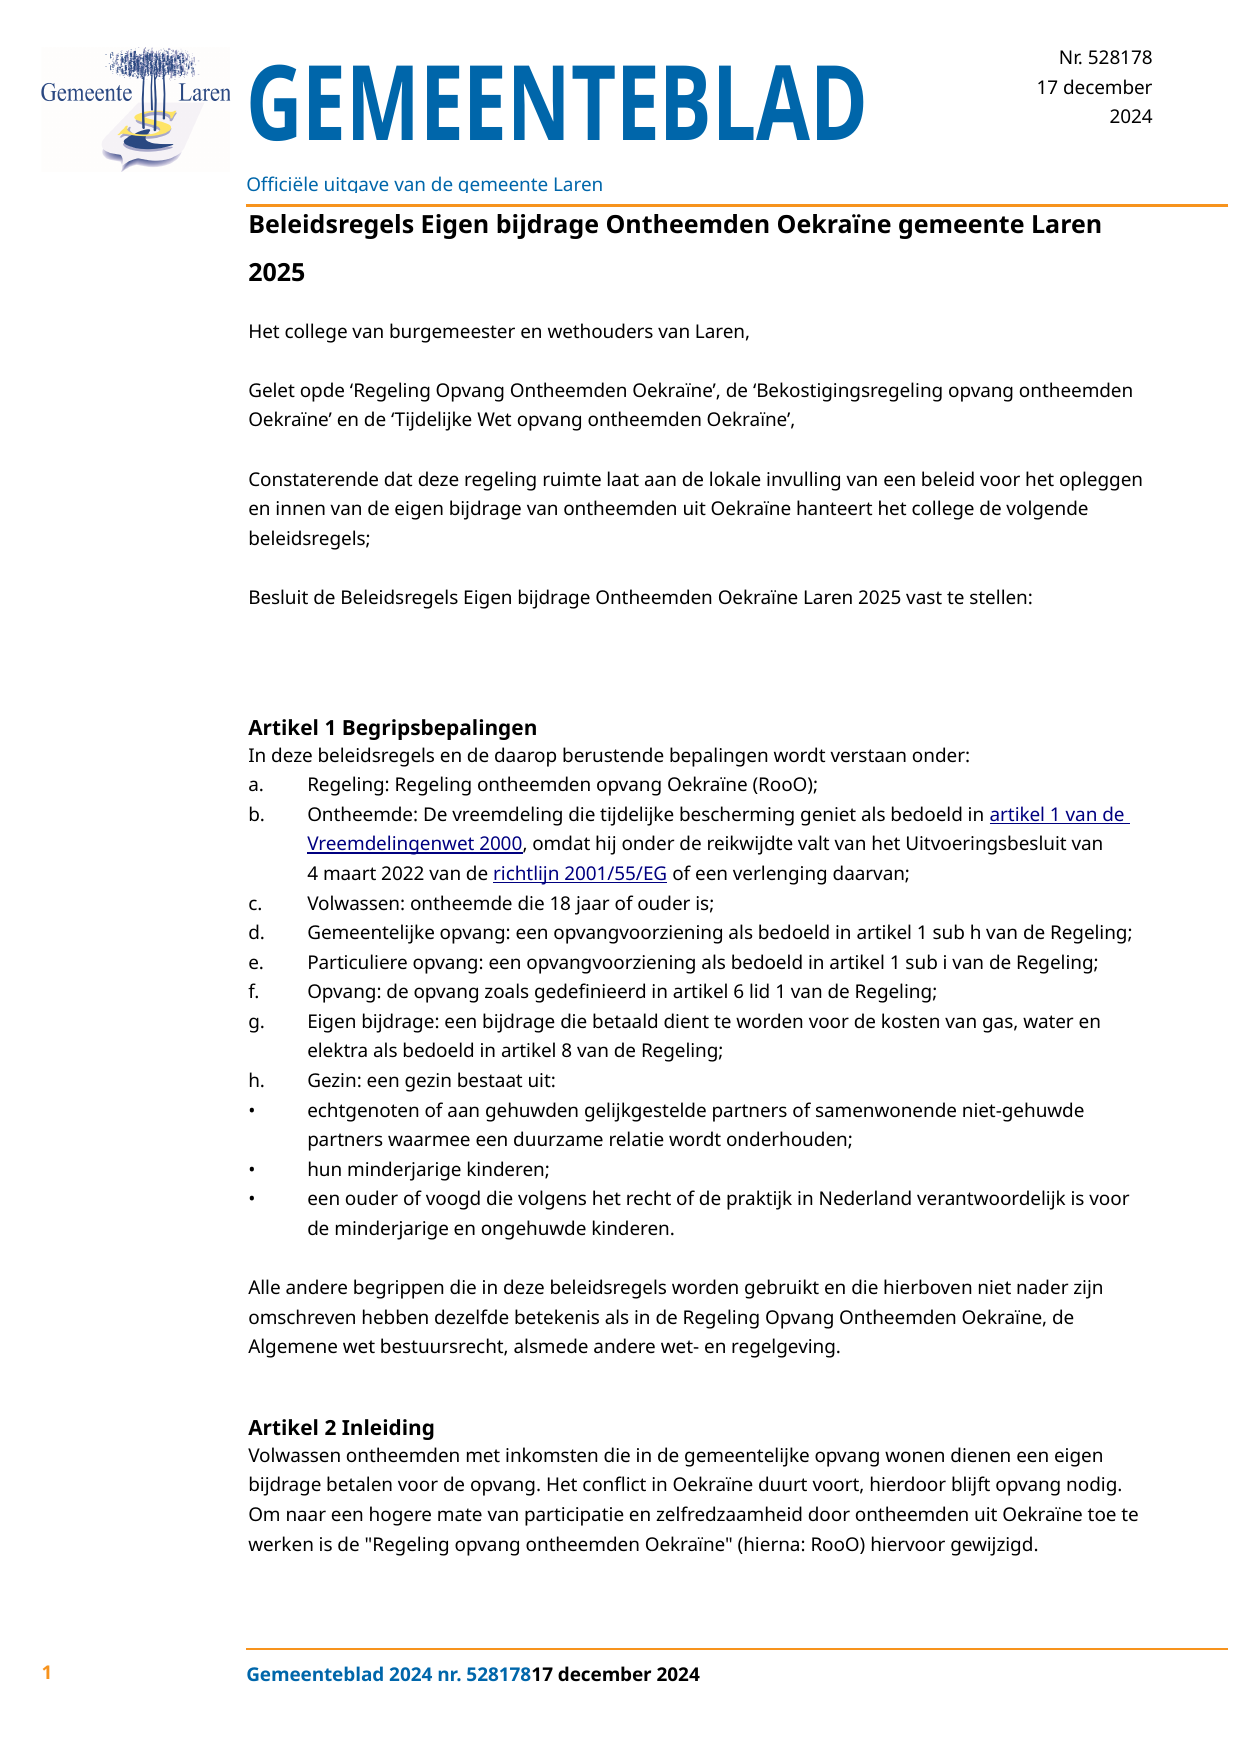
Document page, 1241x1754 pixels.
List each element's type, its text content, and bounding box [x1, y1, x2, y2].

list Opvang: de opvang zoals gedefinieerd in artikel 6 lid 1 van de Regeling; [248, 978, 1152, 1004]
list een ouder of voogd die volgens het recht of de praktijk in Nederland verantwoordelijk is voor de minderjarige en ongehuwde kinderen. [248, 1186, 1152, 1241]
list Regeling: Regeling ontheemden opvang Oekraïne (RooO); [248, 771, 1152, 797]
picture [41, 47, 231, 172]
text Alle andere begrippen die in deze beleidsregels worden gebruikt en die hierboven niet nader zijn omschreven hebben dezelfde betekenis als in de Regeling Opvang Ontheemden Oekraïne, de Algemene wet bestuursrecht, alsmede andere wet- en regelgeving. [248, 1274, 1152, 1359]
text Besluit de Beleidsregels Eigen bijdrage Ontheemden Oekraïne Laren 2025 vast te stellen: [248, 584, 1152, 610]
text In deze beleidsregels en de daarop berustende bepalingen wordt verstaan onder: [248, 742, 1152, 768]
list Gemeentelijke opvang: een opvangvoorziening als bedoeld in artikel 1 sub h van de Regeling; [248, 919, 1152, 945]
text Constaterende dat deze regeling ruimte laat aan de lokale invulling van een beleid voor het opleggen en innen van de eigen bijdrage van ontheemden uit Oekraïne hanteert het college de volgende beleidsregels; [248, 466, 1152, 551]
list hun minderjarige kinderen; [248, 1156, 1152, 1182]
list echtgenoten of aan gehuwden gelijkgestelde partners of samenwonende niet-gehuwde partners waarmee een duurzame relatie wordt onderhouden; [248, 1097, 1152, 1152]
list Particuliere opvang: een opvangvoorziening als bedoeld in artikel 1 sub i van de Regeling; [248, 949, 1152, 975]
list Gezin: een gezin bestaat uit: [248, 1067, 1152, 1093]
text Het college van burgemeester en wethouders van Laren, [248, 318, 1152, 344]
text Volwassen ontheemden met inkomsten die in de gemeentelijke opvang wonen dienen een eigen bijdrage betalen voor de opvang. Het conflict in Oekraïne duurt voort, hierdoor blijft opvang nodig. Om naar een hogere mate van participatie en zelfredzaamheid door ontheemden uit Oekraïne toe te werken is de "Regeling opvang ontheemden Oekraïne" (hierna: RooO) hiervoor gewijzigd. [248, 1442, 1152, 1556]
text Artikel 1 Begripsbepalingen [248, 713, 1152, 742]
text Beleidsregels Eigen bijdrage Ontheemden Oekraïne gemeente Laren 2025 [248, 207, 1152, 288]
text Artikel 2 Inleiding [248, 1413, 1152, 1442]
text Gelet opde ‘Regeling Opvang Ontheemden Oekraïne’, de ‘Bekostigingsregeling opvang ontheemden Oekraïne’ en de ‘Tijdelijke Wet opvang ontheemden Oekraïne’, [248, 377, 1152, 432]
list Volwassen: ontheemde die 18 jaar of ouder is; [248, 890, 1152, 916]
list Ontheemde: De vreemdeling die tijdelijke bescherming geniet als bedoeld in artikel 1 van de Vreemdelingenwet 2000, omdat hij onder de reikwijdte valt van het Uitvoeringsbesluit van 4 maart 2022 van de richtlijn 2001/55/EG of een verlenging daarvan; [248, 801, 1152, 886]
list Eigen bijdrage: een bijdrage die betaald dient te worden voor de kosten van gas, water en elektra als bedoeld in artikel 8 van de Regeling; [248, 1008, 1152, 1063]
